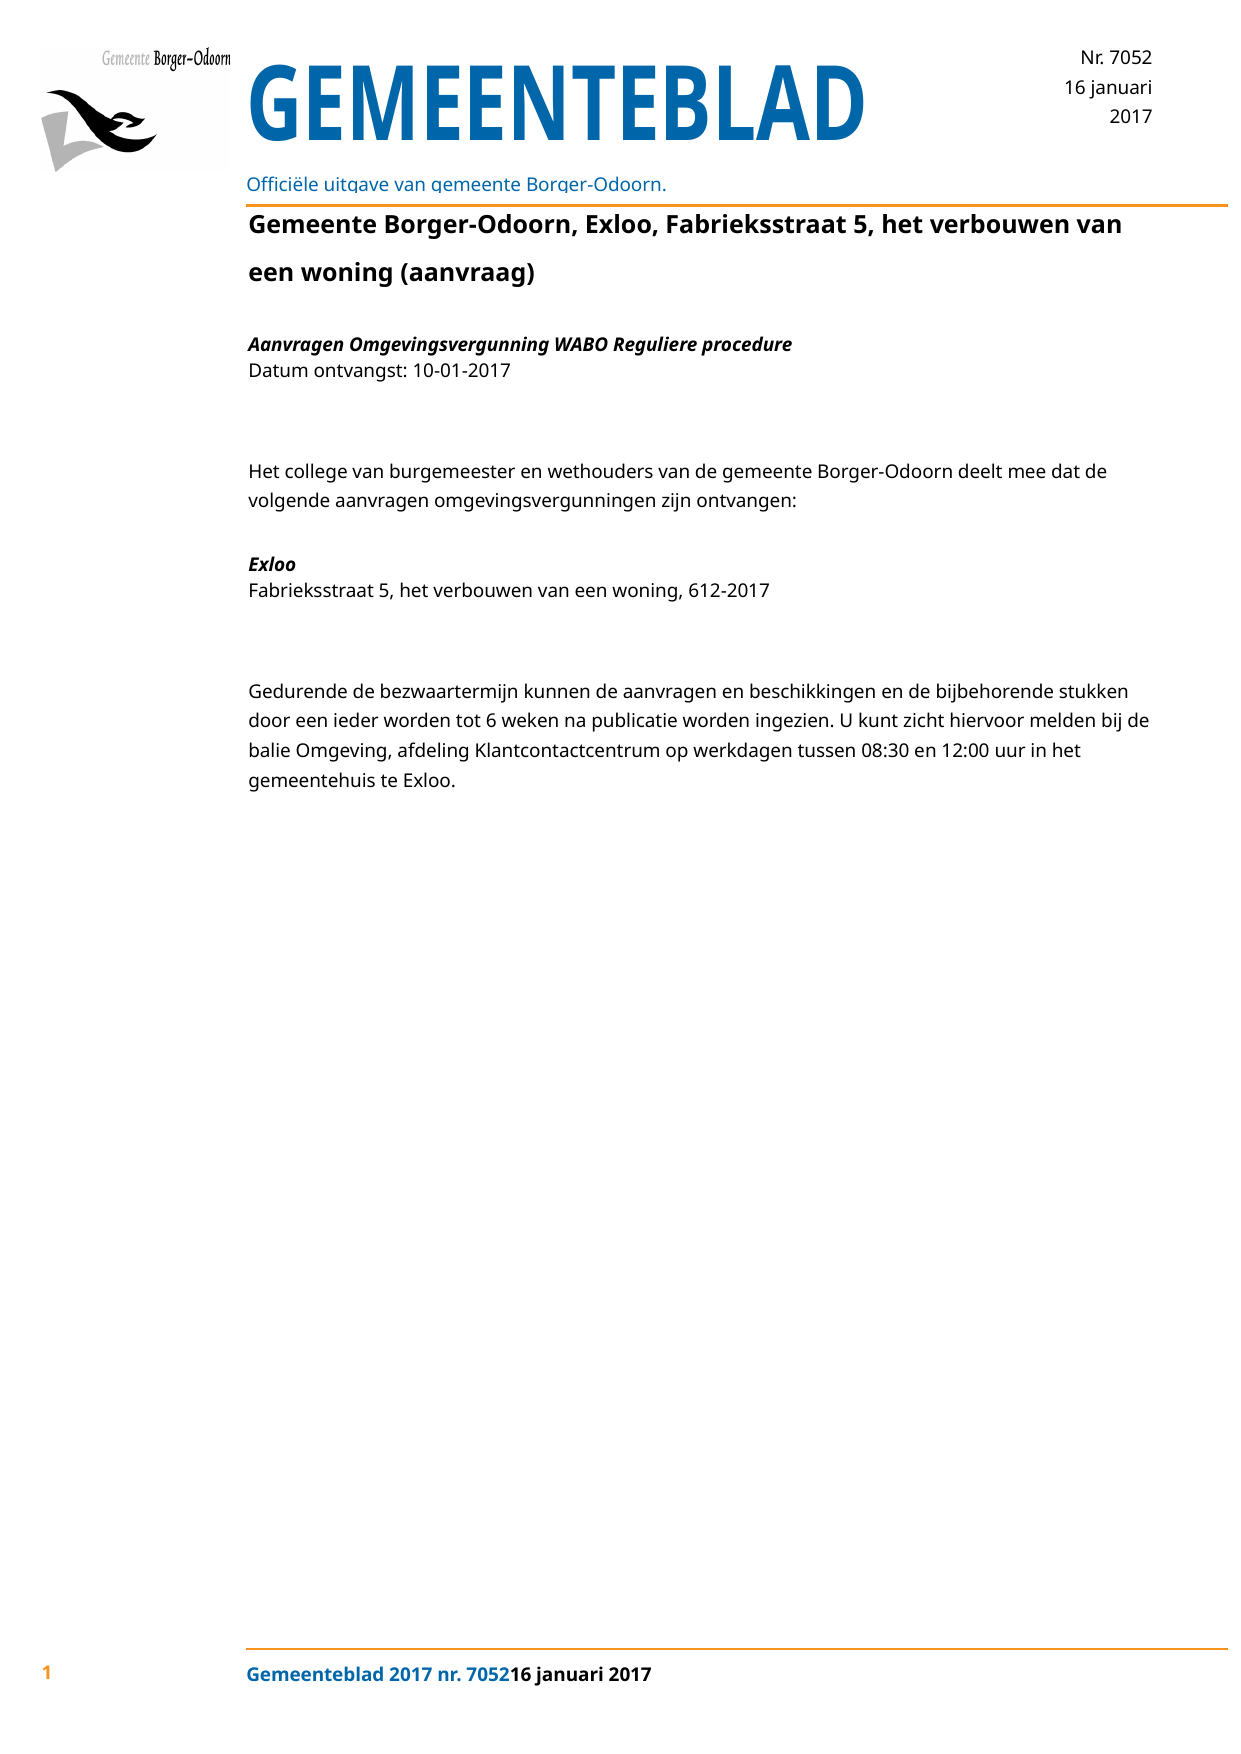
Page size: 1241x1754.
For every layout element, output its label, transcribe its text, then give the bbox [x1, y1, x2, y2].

text Gedurende de bezwaartermijn kunnen de aanvragen en beschikkingen en de bijbehorende stukken door een ieder worden tot 6 weken na publicatie worden ingezien. U kunt zicht hiervoor melden bij de balie Omgeving, afdeling Klantcontactcentrum op werkdagen tussen 08:30 en 12:00 uur in het gemeentehuis te Exloo. [248, 678, 1152, 793]
text Gemeente Borger-Odoorn, Exloo, Fabrieksstraat 5, het verbouwen van een woning (aanvraag) [248, 207, 1152, 288]
text Fabrieksstraat 5, het verbouwen van een woning, 612-2017 [248, 577, 1152, 603]
text Datum ontvangst: 10-01-2017 [248, 357, 1152, 383]
picture [41, 47, 231, 172]
text Aanvragen Omgevingsvergunning WABO Reguliere procedure [248, 331, 1152, 357]
text Exloo [248, 552, 1152, 577]
text Het college van burgemeester en wethouders van de gemeente Borger-Odoorn deelt mee dat de volgende aanvragen omgevingsvergunningen zijn ontvangen: [248, 458, 1152, 513]
